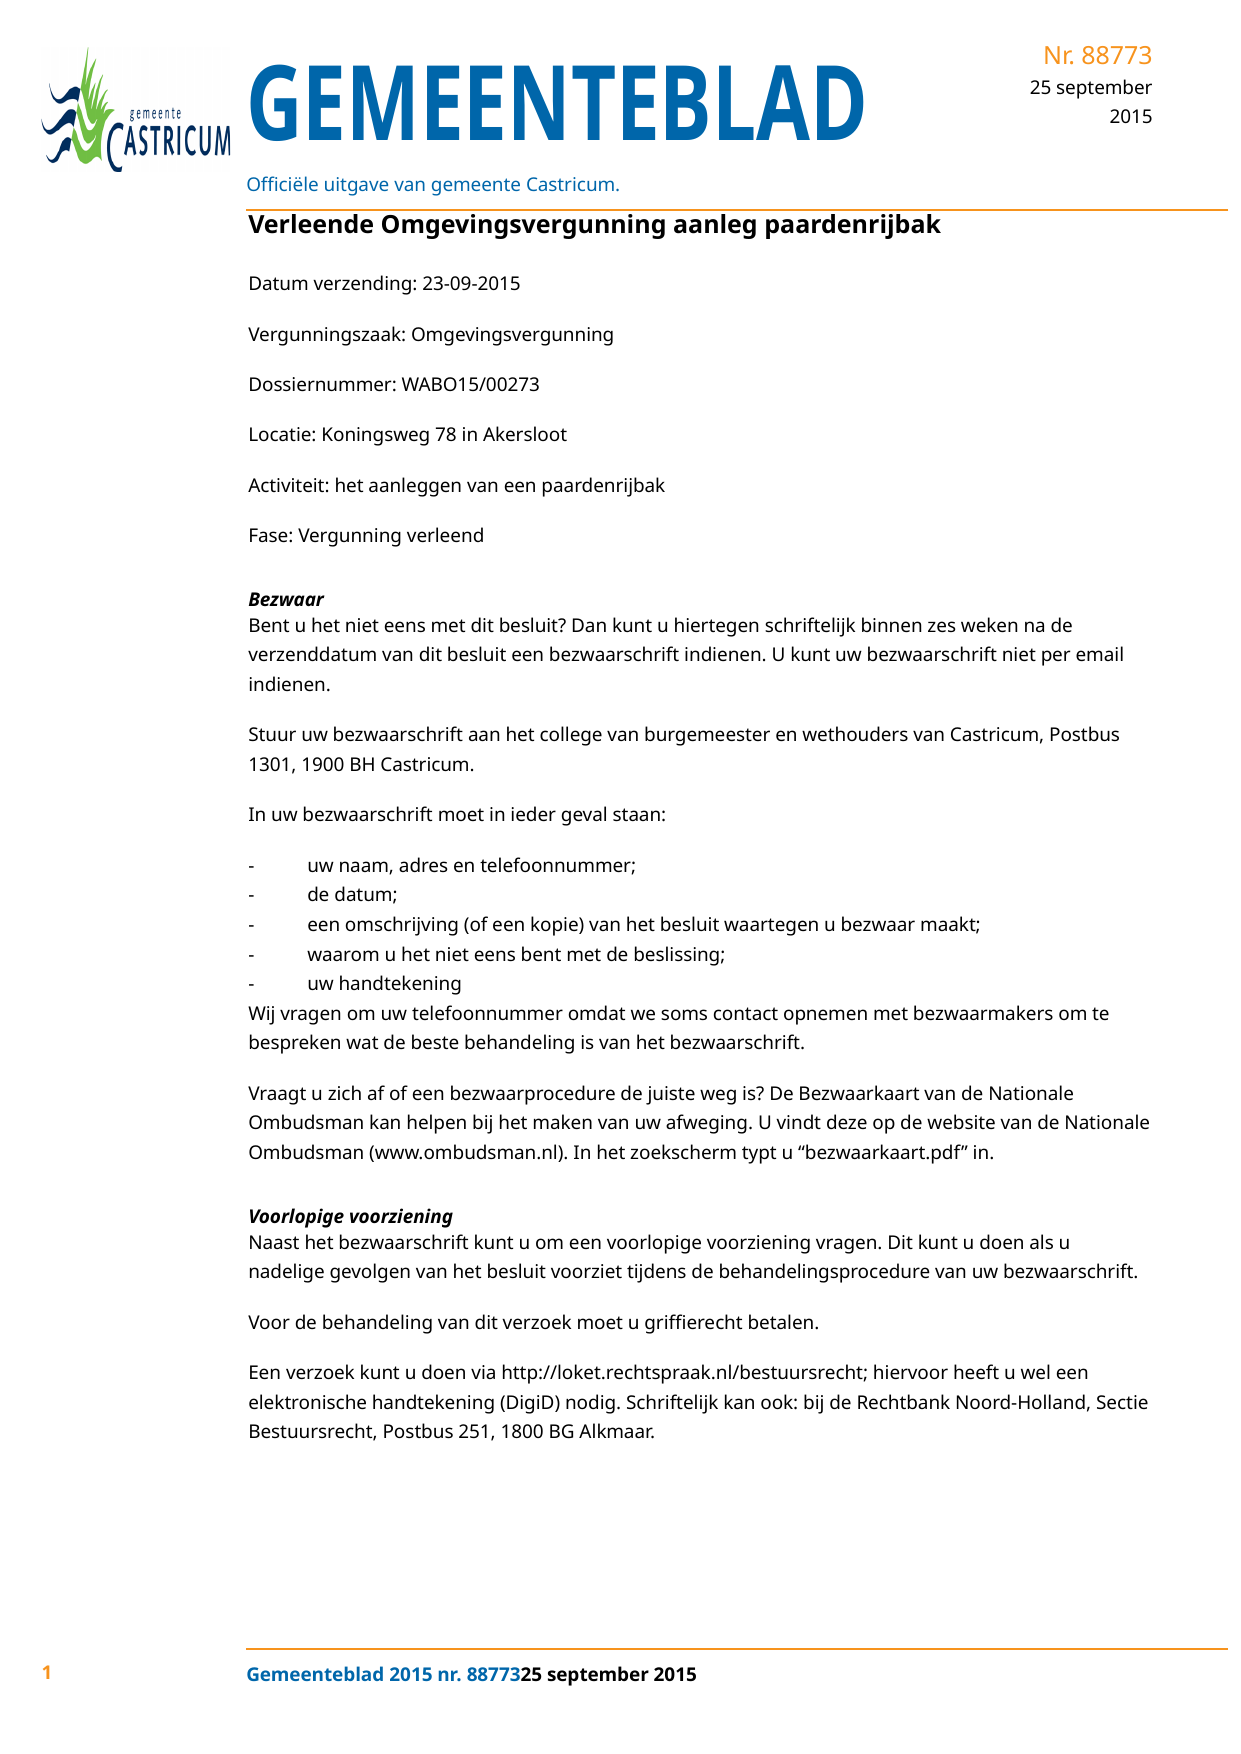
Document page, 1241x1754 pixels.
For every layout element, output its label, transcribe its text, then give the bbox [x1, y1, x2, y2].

text Een verzoek kunt u doen via http://loket.rechtspraak.nl/bestuursrecht; hiervoor heeft u wel een elektronische handtekening (DigiD) nodig. Schriftelijk kan ook: bij de Rechtbank Noord-Holland, Sectie Bestuursrecht, Postbus 251, 1800 BG Alkmaar. [248, 1359, 1152, 1444]
text Locatie: Koningsweg 78 in Akersloot [248, 422, 1152, 447]
text Wij vragen om uw telefoonnummer omdat we soms contact opnemen met bezwaarmakers om te bespreken wat de beste behandeling is van het bezwaarschrift. [248, 1000, 1152, 1055]
list uw naam, adres en telefoonnummer; [248, 852, 1152, 878]
text Bent u het niet eens met dit besluit? Dan kunt u hiertegen schriftelijk binnen zes weken na de verzenddatum van dit besluit een bezwaarschrift indienen. U kunt uw bezwaarschrift niet per email indienen. [248, 612, 1152, 697]
text Bezwaar [248, 586, 1152, 612]
list uw handtekening [248, 970, 1152, 996]
text In uw bezwaarschrift moet in ieder geval staan: [248, 802, 1152, 827]
text Dossiernummer: WABO15/00273 [248, 371, 1152, 397]
text Vraagt u zich af of een bezwaarprocedure de juiste weg is? De Bezwaarkaart van de Nationale Ombudsman kan helpen bij het maken van uw afweging. U vindt deze op de website van de Nationale Ombudsman (www.ombudsman.nl). In het zoekscherm typt u “bezwaarkaart.pdf” in. [248, 1080, 1152, 1165]
text Voorlopige voorziening [248, 1203, 1152, 1229]
list de datum; [248, 882, 1152, 907]
text Activiteit: het aanleggen van een paardenrijbak [248, 472, 1152, 498]
list waarom u het niet eens bent met de beslissing; [248, 941, 1152, 967]
text Fase: Vergunning verleend [248, 522, 1152, 548]
text Vergunningszaak: Omgevingsvergunning [248, 321, 1152, 346]
text Stuur uw bezwaarschrift aan het college van burgemeester en wethouders van Castricum, Postbus 1301, 1900 BH Castricum. [248, 722, 1152, 777]
text Datum verzending: 23-09-2015 [248, 270, 1152, 296]
text Voor de behandeling van dit verzoek moet u griffierecht betalen. [248, 1309, 1152, 1334]
picture [41, 47, 231, 172]
text Naast het bezwaarschrift kunt u om een voorlopige voorziening vragen. Dit kunt u doen als u nadelige gevolgen van het besluit voorziet tijdens de behandelingsprocedure van uw bezwaarschrift. [248, 1229, 1152, 1284]
list een omschrijving (of een kopie) van het besluit waartegen u bezwaar maakt; [248, 911, 1152, 937]
text Verleende Omgevingsvergunning aanleg paardenrijbak [248, 211, 1152, 241]
